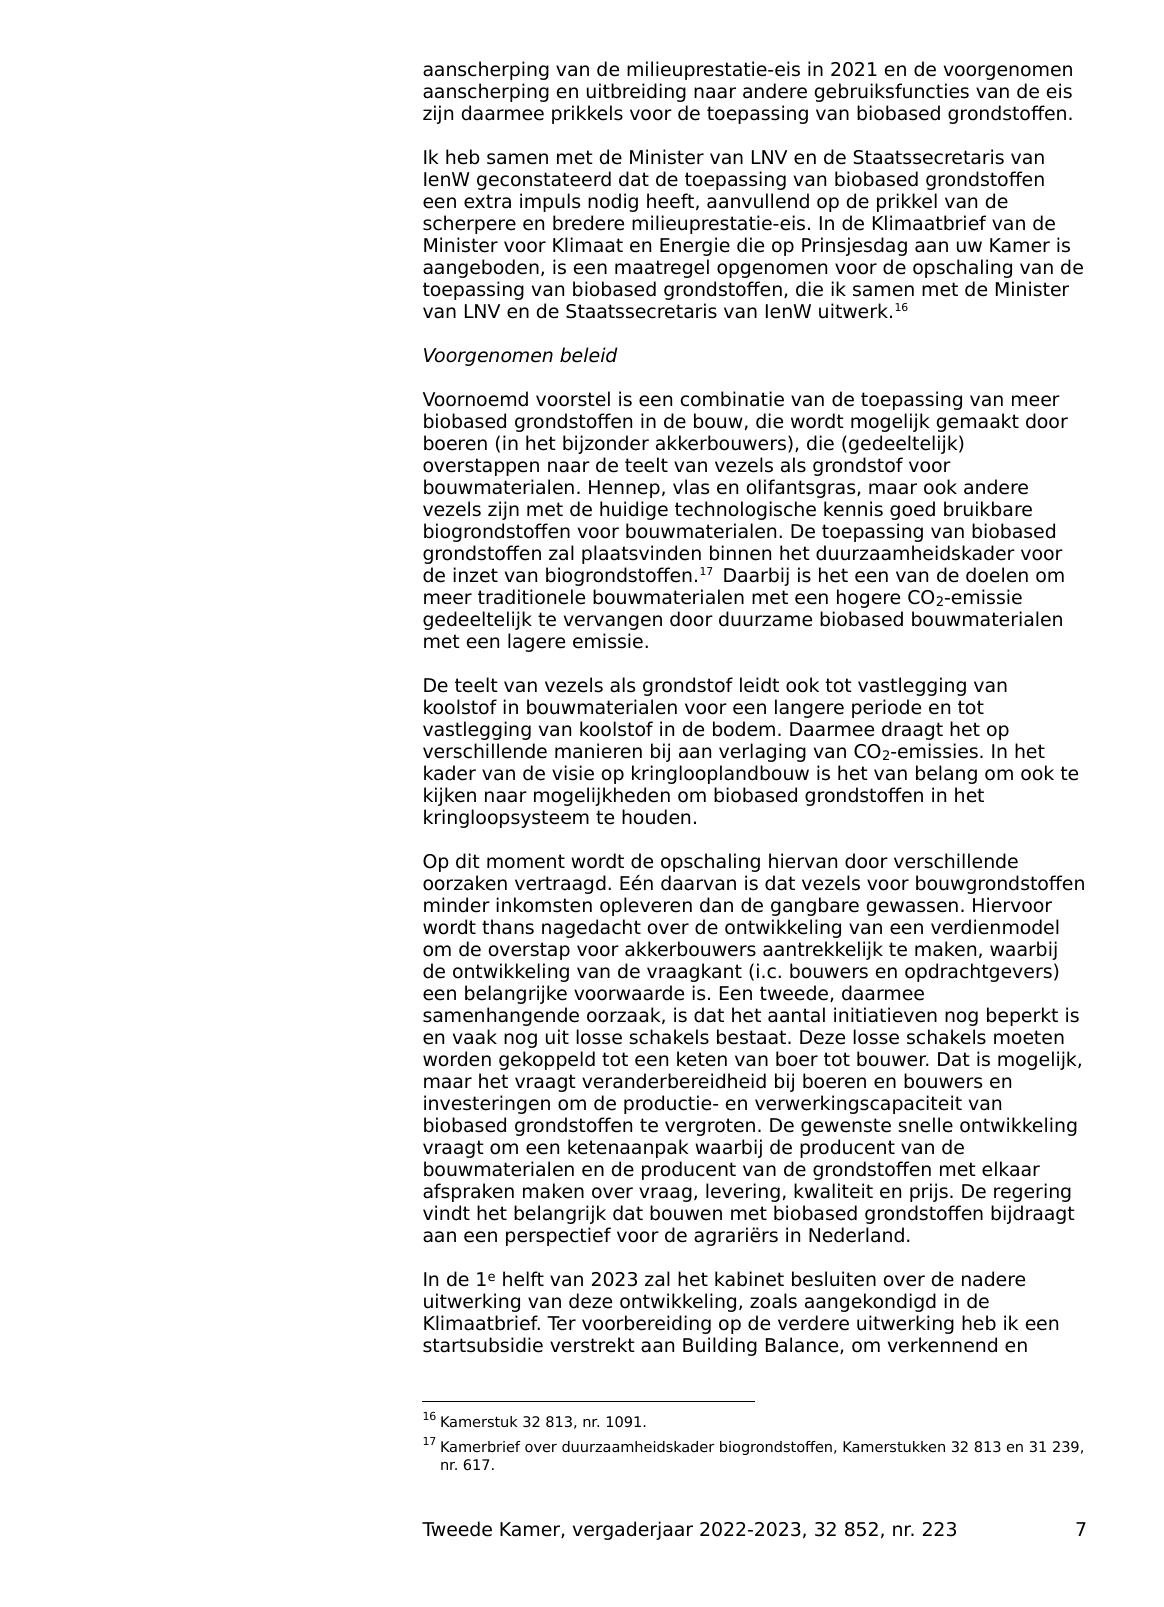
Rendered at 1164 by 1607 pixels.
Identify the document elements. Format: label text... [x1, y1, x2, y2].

text Op dit moment wordt de opschaling hiervan door verschillende oorzaken vertraagd. Eén daarvan is dat vezels voor bouwgrondstoffen minder inkomsten opleveren dan de gangbare gewassen. Hiervoor wordt thans nagedacht over de ontwikkeling van een verdienmodel om de overstap voor akkerbouwers aantrekkelijk te maken, waarbij de ontwikkeling van de vraagkant (i.c. bouwers en opdrachtgevers) een belangrijke voorwaarde is. Een tweede, daarmee samenhangende oorzaak, is dat het aantal initiatieven nog beperkt is en vaak nog uit losse schakels bestaat. Deze losse schakels moeten worden gekoppeld tot een keten van boer tot bouwer. Dat is mogelijk, maar het vraagt veranderbereidheid bij boeren en bouwers en investeringen om de productie- en verwerkingscapaciteit van biobased grondstoffen te vergroten. De gewenste snelle ontwikkeling vraagt om een ketenaanpak waarbij de producent van de bouwmaterialen en de producent van de grondstoffen met elkaar afspraken maken over vraag, levering, kwaliteit en prijs. De regering vindt het belangrijk dat bouwen met biobased grondstoffen bijdraagt aan een perspectief voor de agrariërs in Nederland. [422, 851, 1087, 1247]
text In de 1e helft van 2023 zal het kabinet besluiten over de nadere uitwerking van deze ontwikkeling, zoals aangekondigd in de Klimaatbrief. Ter voorbereiding op de verdere uitwerking heb ik een startsubsidie verstrekt aan Building Balance, om verkennend en [422, 1269, 1087, 1357]
text aanscherping van de milieuprestatie-eis in 2021 en de voorgenomen aanscherping en uitbreiding naar andere gebruiksfuncties van de eis zijn daarmee prikkels voor de toepassing van biobased grondstoffen. [422, 59, 1087, 125]
text Kamerstuk 32 813, nr. 1091. [422, 1410, 1087, 1432]
subtitle Voorgenomen beleid [422, 345, 1087, 367]
text De teelt van vezels als grondstof leidt ook tot vastlegging van koolstof in bouwmaterialen voor een langere periode en tot vastlegging van koolstof in de bodem. Daarmee draagt het op verschillende manieren bij aan verlaging van CO2-emissies. In het kader van de visie op kringlooplandbouw is het van belang om ook te kijken naar mogelijkheden om biobased grondstoffen in het kringloopsysteem te houden. [422, 675, 1087, 829]
text Voornoemd voorstel is een combinatie van de toepassing van meer biobased grondstoffen in de bouw, die wordt mogelijk gemaakt door boeren (in het bijzonder akkerbouwers), die (gedeeltelijk) overstappen naar de teelt van vezels als grondstof voor bouwmaterialen. Hennep, vlas en olifantsgras, maar ook andere vezels zijn met de huidige technologische kennis goed bruikbare biogrondstoffen voor bouwmaterialen. De toepassing van biobased grondstoffen zal plaatsvinden binnen het duurzaamheidskader voor de inzet van biogrondstoffen. Daarbij is het een van de doelen om meer traditionele bouwmaterialen met een hogere CO2-emissie gedeeltelijk te vervangen door duurzame biobased bouwmaterialen met een lagere emissie. [422, 389, 1087, 653]
text Kamerbrief over duurzaamheidskader biogrondstoffen, Kamerstukken 32 813 en 31 239, nr. 617. [422, 1435, 1087, 1474]
text Ik heb samen met de Minister van LNV en de Staatssecretaris van IenW geconstateerd dat de toepassing van biobased grondstoffen een extra impuls nodig heeft, aanvullend op de prikkel van de scherpere en bredere milieuprestatie-eis. In de Klimaatbrief van de Minister voor Klimaat en Energie die op Prinsjesdag aan uw Kamer is aangeboden, is een maatregel opgenomen voor de opschaling van de toepassing van biobased grondstoffen, die ik samen met de Minister van LNV en de Staatssecretaris van IenW uitwerk. [422, 147, 1087, 323]
